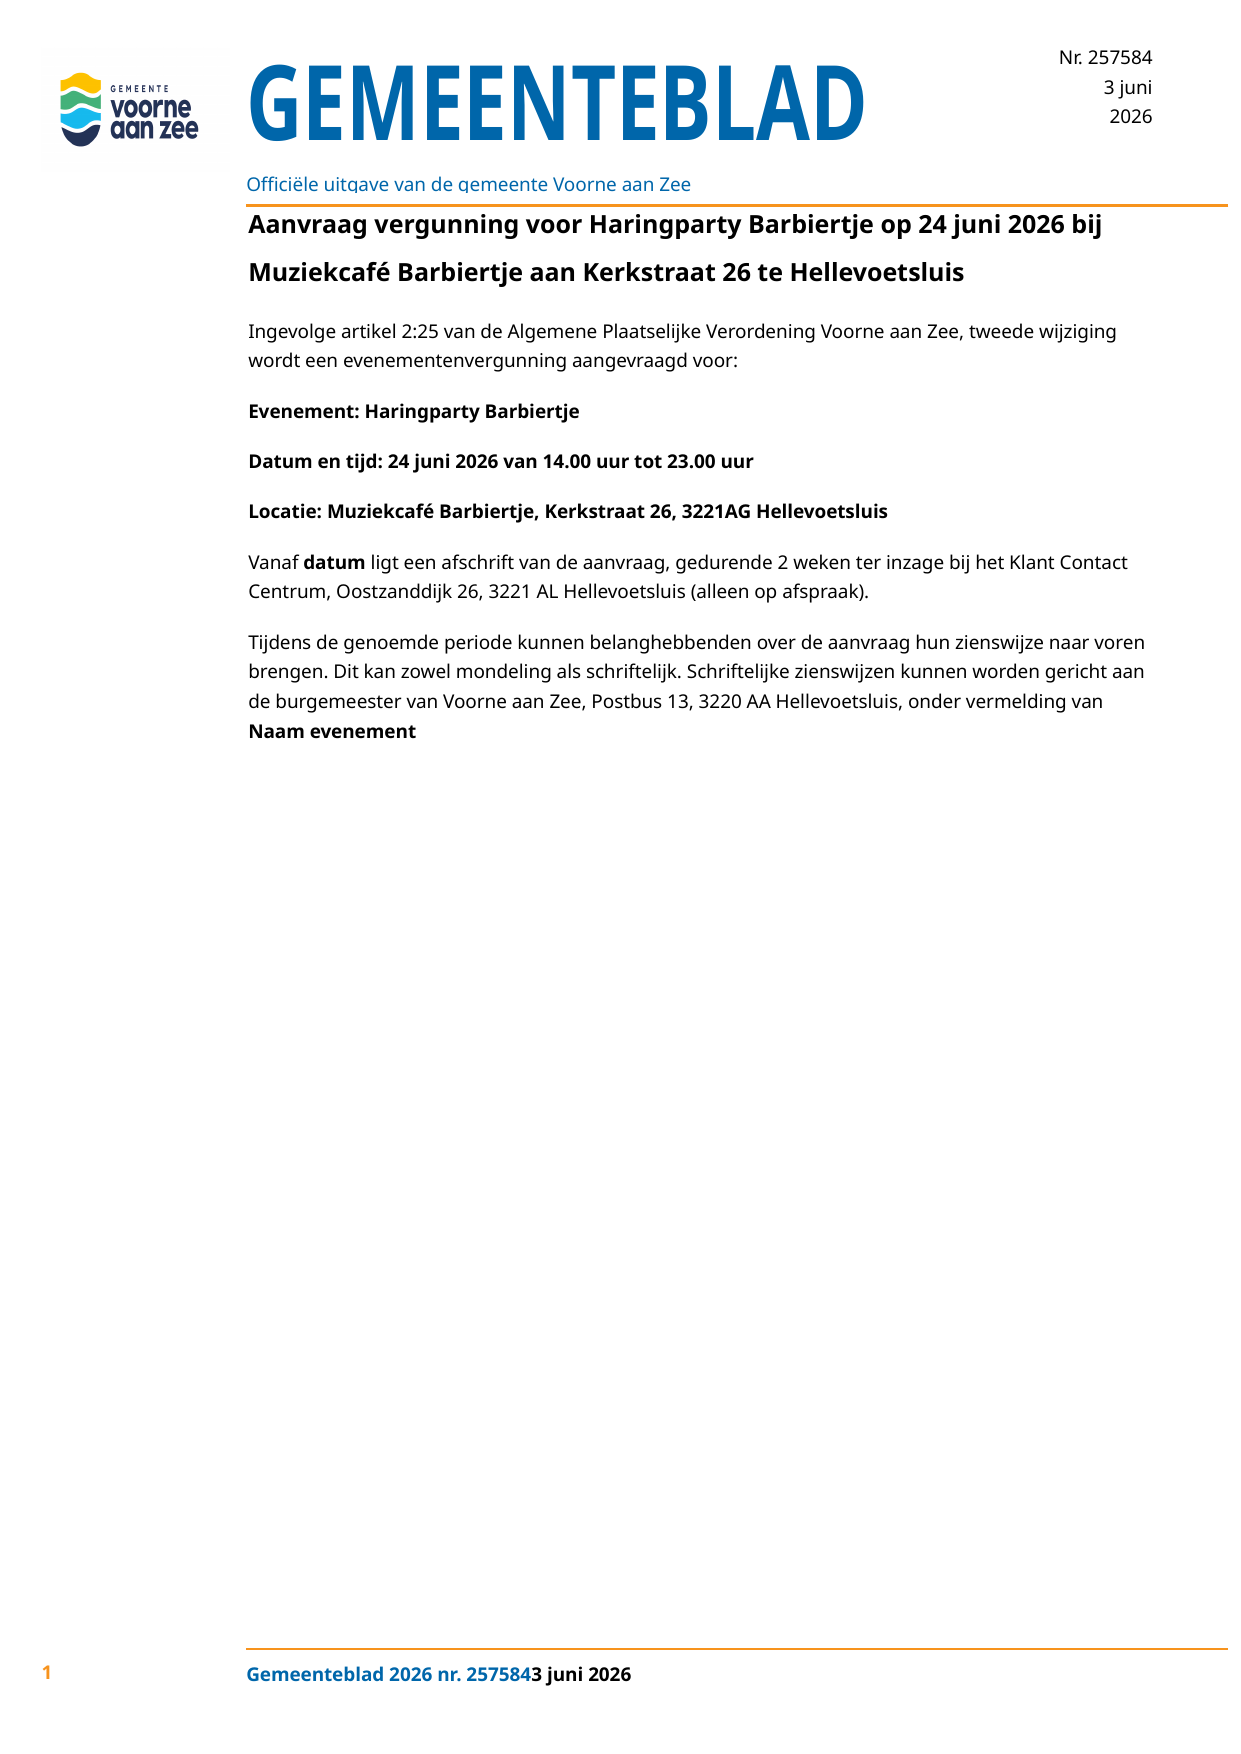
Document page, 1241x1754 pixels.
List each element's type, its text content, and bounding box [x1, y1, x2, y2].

text Evenement: Haringparty Barbiertje [248, 398, 1152, 424]
text Datum en tijd: 24 juni 2026 van 14.00 uur tot 23.00 uur [248, 448, 1152, 474]
text Ingevolge artikel 2:25 van de Algemene Plaatselijke Verordening Voorne aan Zee, tweede wijziging wordt een evenementenvergunning aangevraagd voor: [248, 318, 1152, 373]
text Aanvraag vergunning voor Haringparty Barbiertje op 24 juni 2026 bij Muziekcafé Barbiertje aan Kerkstraat 26 te Hellevoetsluis [248, 207, 1152, 288]
text Locatie: Muziekcafé Barbiertje, Kerkstraat 26, 3221AG Hellevoetsluis [248, 499, 1152, 524]
text Tijdens de genoemde periode kunnen belanghebbenden over de aanvraag hun zienswijze naar voren brengen. Dit kan zowel mondeling als schriftelijk. Schriftelijke zienswijzen kunnen worden gericht aan de burgemeester van Voorne aan Zee, Postbus 13, 3220 AA Hellevoetsluis, onder vermelding van Naam evenement [248, 629, 1152, 744]
text Vanaf datum ligt een afschrift van de aanvraag, gedurende 2 weken ter inzage bij het Klant Contact Centrum, Oostzanddijk 26, 3221 AL Hellevoetsluis (alleen op afspraak). [248, 549, 1152, 604]
picture [41, 47, 231, 172]
